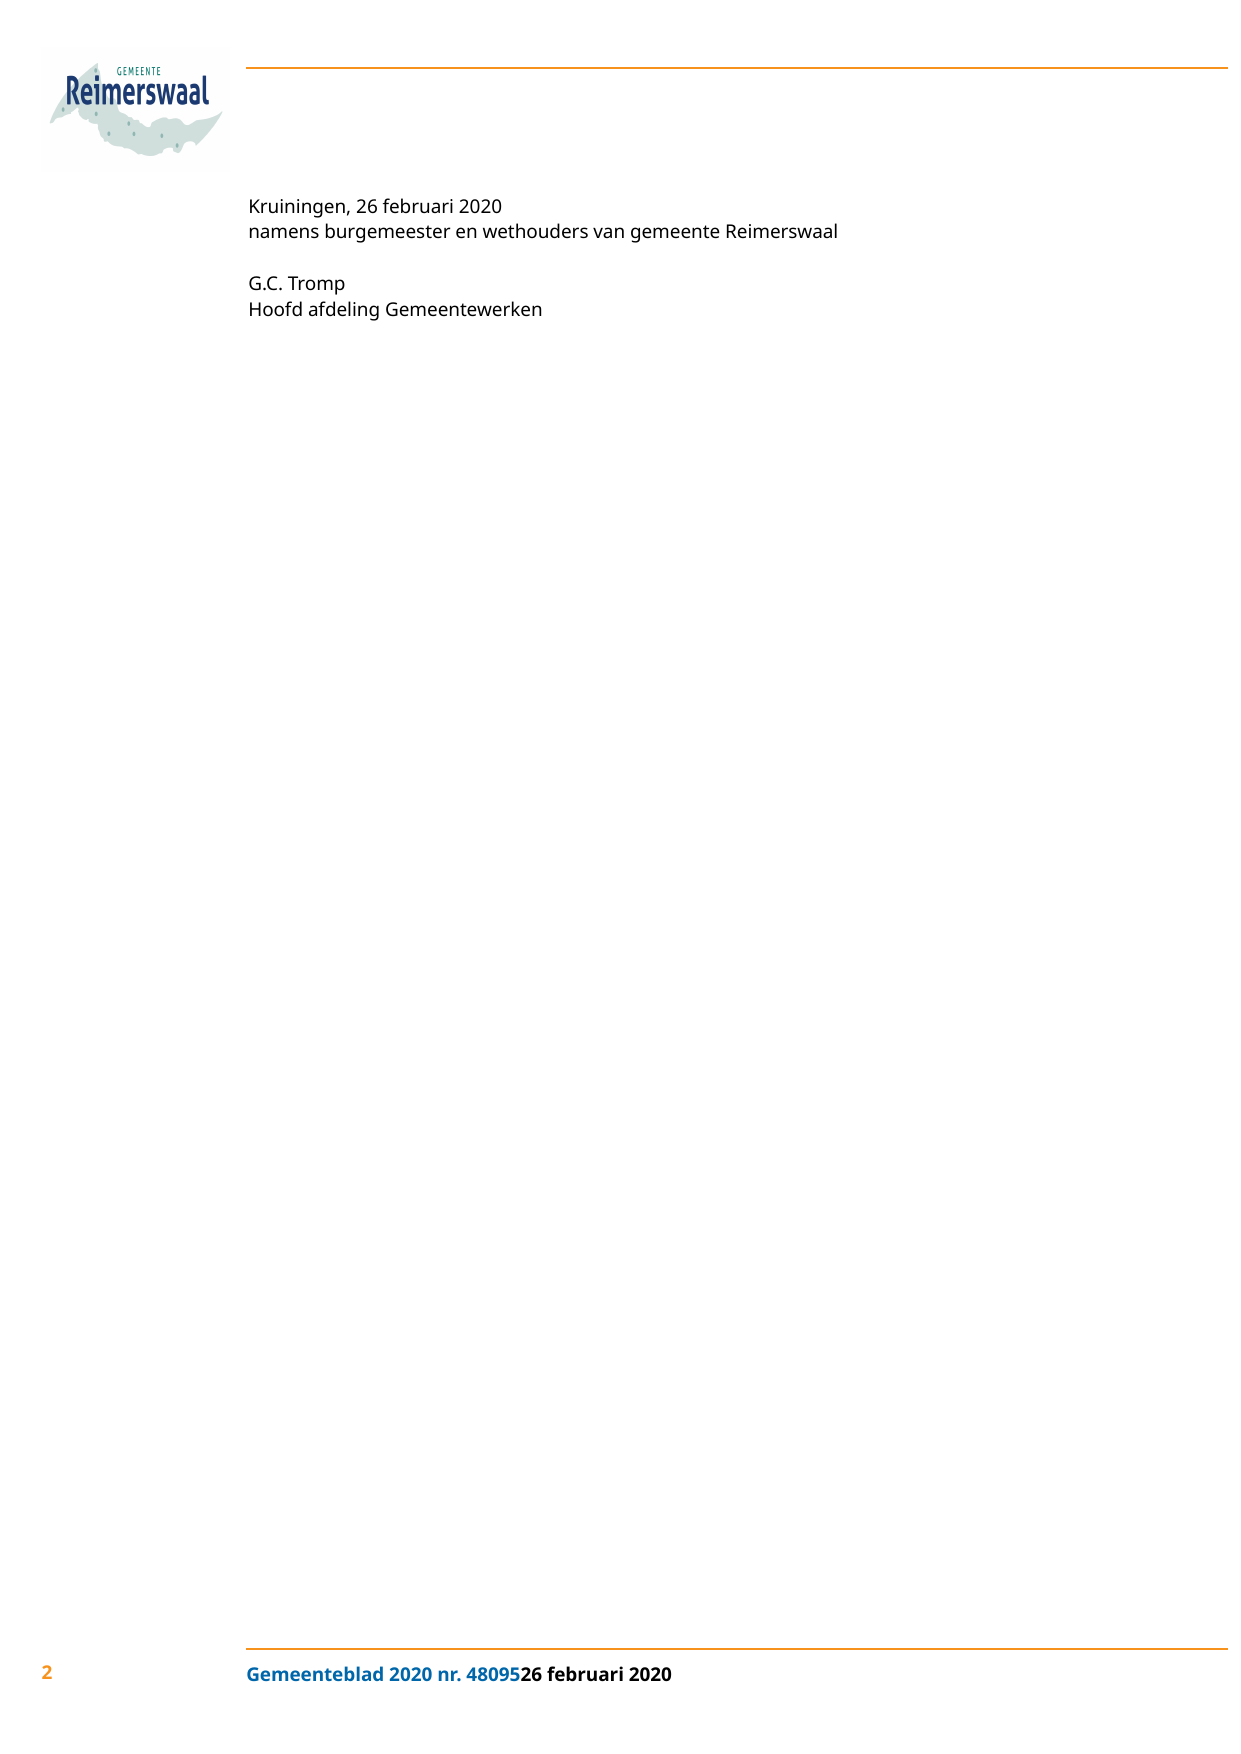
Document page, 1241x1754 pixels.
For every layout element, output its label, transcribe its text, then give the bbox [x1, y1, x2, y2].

text namens burgemeester en wethouders van gemeente Reimerswaal [248, 219, 1152, 244]
text Kruiningen, 26 februari 2020 [248, 193, 1152, 219]
text G.C. Tromp [248, 270, 1152, 296]
picture [41, 47, 231, 172]
text Hoofd afdeling Gemeentewerken [248, 296, 1152, 322]
